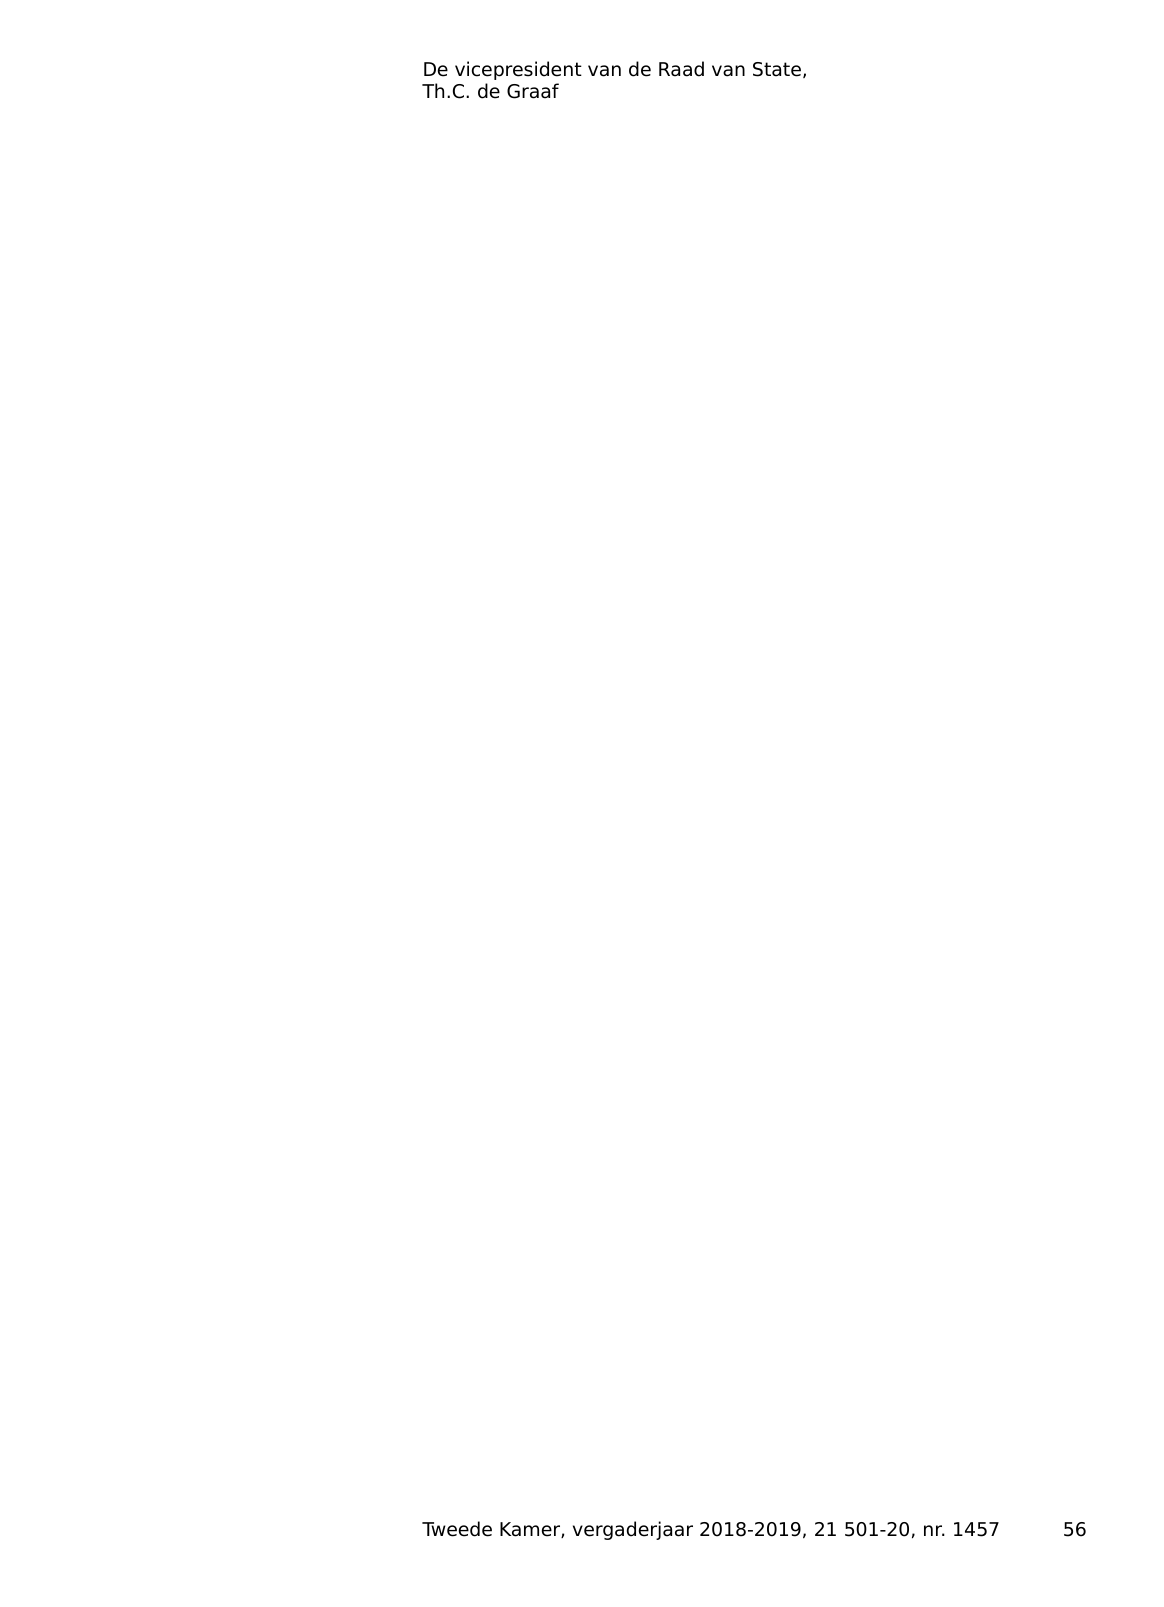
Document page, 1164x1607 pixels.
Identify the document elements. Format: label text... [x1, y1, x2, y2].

text De vicepresident van de Raad van State, Th.C. de Graaf [422, 59, 1087, 103]
